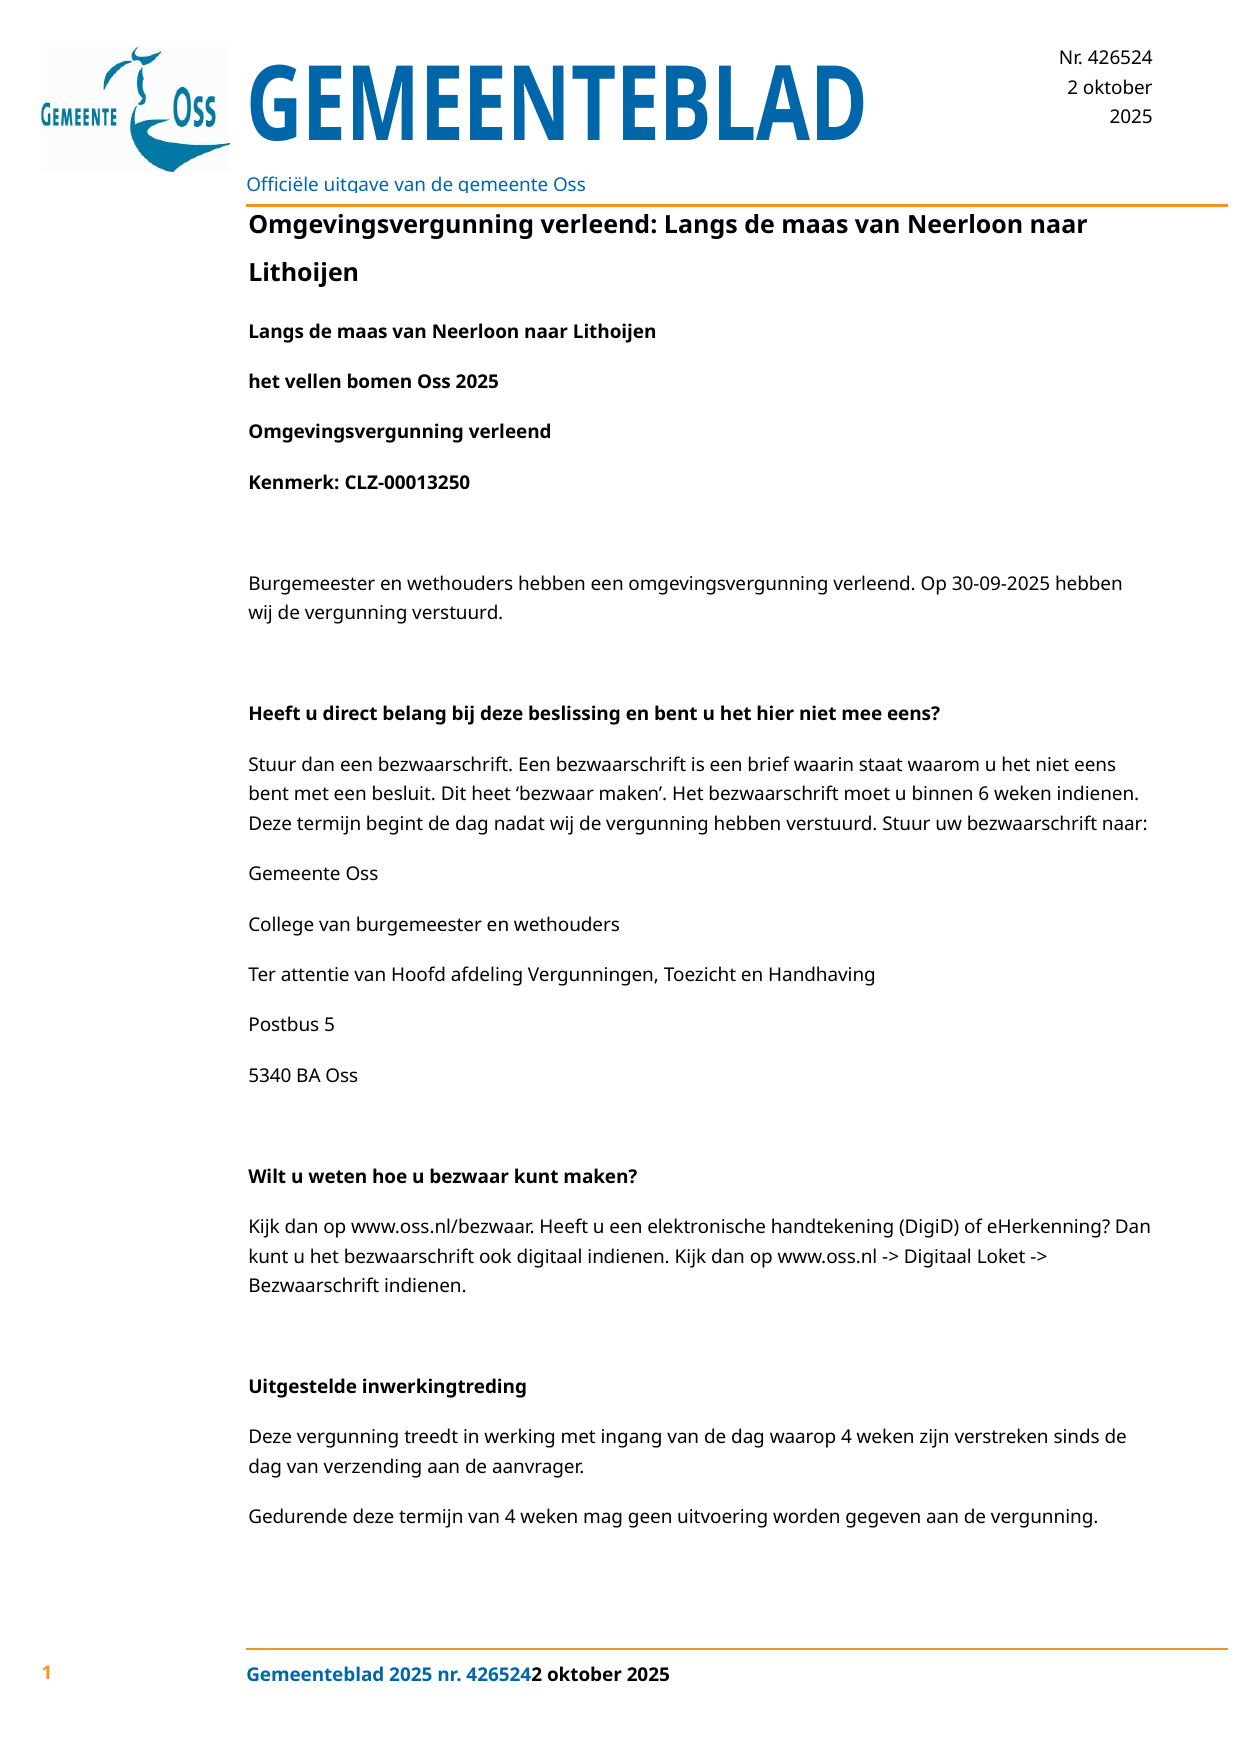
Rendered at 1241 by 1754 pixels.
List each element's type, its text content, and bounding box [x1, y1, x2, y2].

text Gedurende deze termijn van 4 weken mag geen uitvoering worden gegeven aan de vergunning. [248, 1504, 1152, 1529]
text Wilt u weten hoe u bezwaar kunt maken? [248, 1163, 1152, 1189]
text Kenmerk: CLZ-00013250 [248, 469, 1152, 495]
text Postbus 5 [248, 1012, 1152, 1037]
text Omgevingsvergunning verleend [248, 419, 1152, 444]
text Ter attentie van Hoofd afdeling Vergunningen, Toezicht en Handhaving [248, 961, 1152, 987]
picture [41, 47, 231, 172]
text het vellen bomen Oss 2025 [248, 368, 1152, 394]
text Heeft u direct belang bij deze beslissing en bent u het hier niet mee eens? [248, 700, 1152, 726]
text Uitgestelde inwerkingtreding [248, 1373, 1152, 1399]
text Kijk dan op www.oss.nl/bezwaar. Heeft u een elektronische handtekening (DigiD) of eHerkenning? Dan kunt u het bezwaarschrift ook digitaal indienen. Kijk dan op www.oss.nl -> Digitaal Loket -> Bezwaarschrift indienen. [248, 1213, 1152, 1298]
text Omgevingsvergunning verleend: Langs de maas van Neerloon naar Lithoijen [248, 207, 1152, 288]
text Langs de maas van Neerloon naar Lithoijen [248, 318, 1152, 344]
text Stuur dan een bezwaarschrift. Een bezwaarschrift is een brief waarin staat waarom u het niet eens bent met een besluit. Dit heet ‘bezwaar maken’. Het bezwaarschrift moet u binnen 6 weken indienen. Deze termijn begint de dag nadat wij de vergunning hebben verstuurd. Stuur uw bezwaarschrift naar: [248, 751, 1152, 836]
text Burgemeester en wethouders hebben een omgevingsvergunning verleend. Op 30-09-2025 hebben wij de vergunning verstuurd. [248, 570, 1152, 625]
text College van burgemeester en wethouders [248, 911, 1152, 937]
text 5340 BA Oss [248, 1062, 1152, 1088]
text Deze vergunning treedt in werking met ingang van de dag waarop 4 weken zijn verstreken sinds de dag van verzending aan de aanvrager. [248, 1424, 1152, 1479]
text Gemeente Oss [248, 860, 1152, 886]
